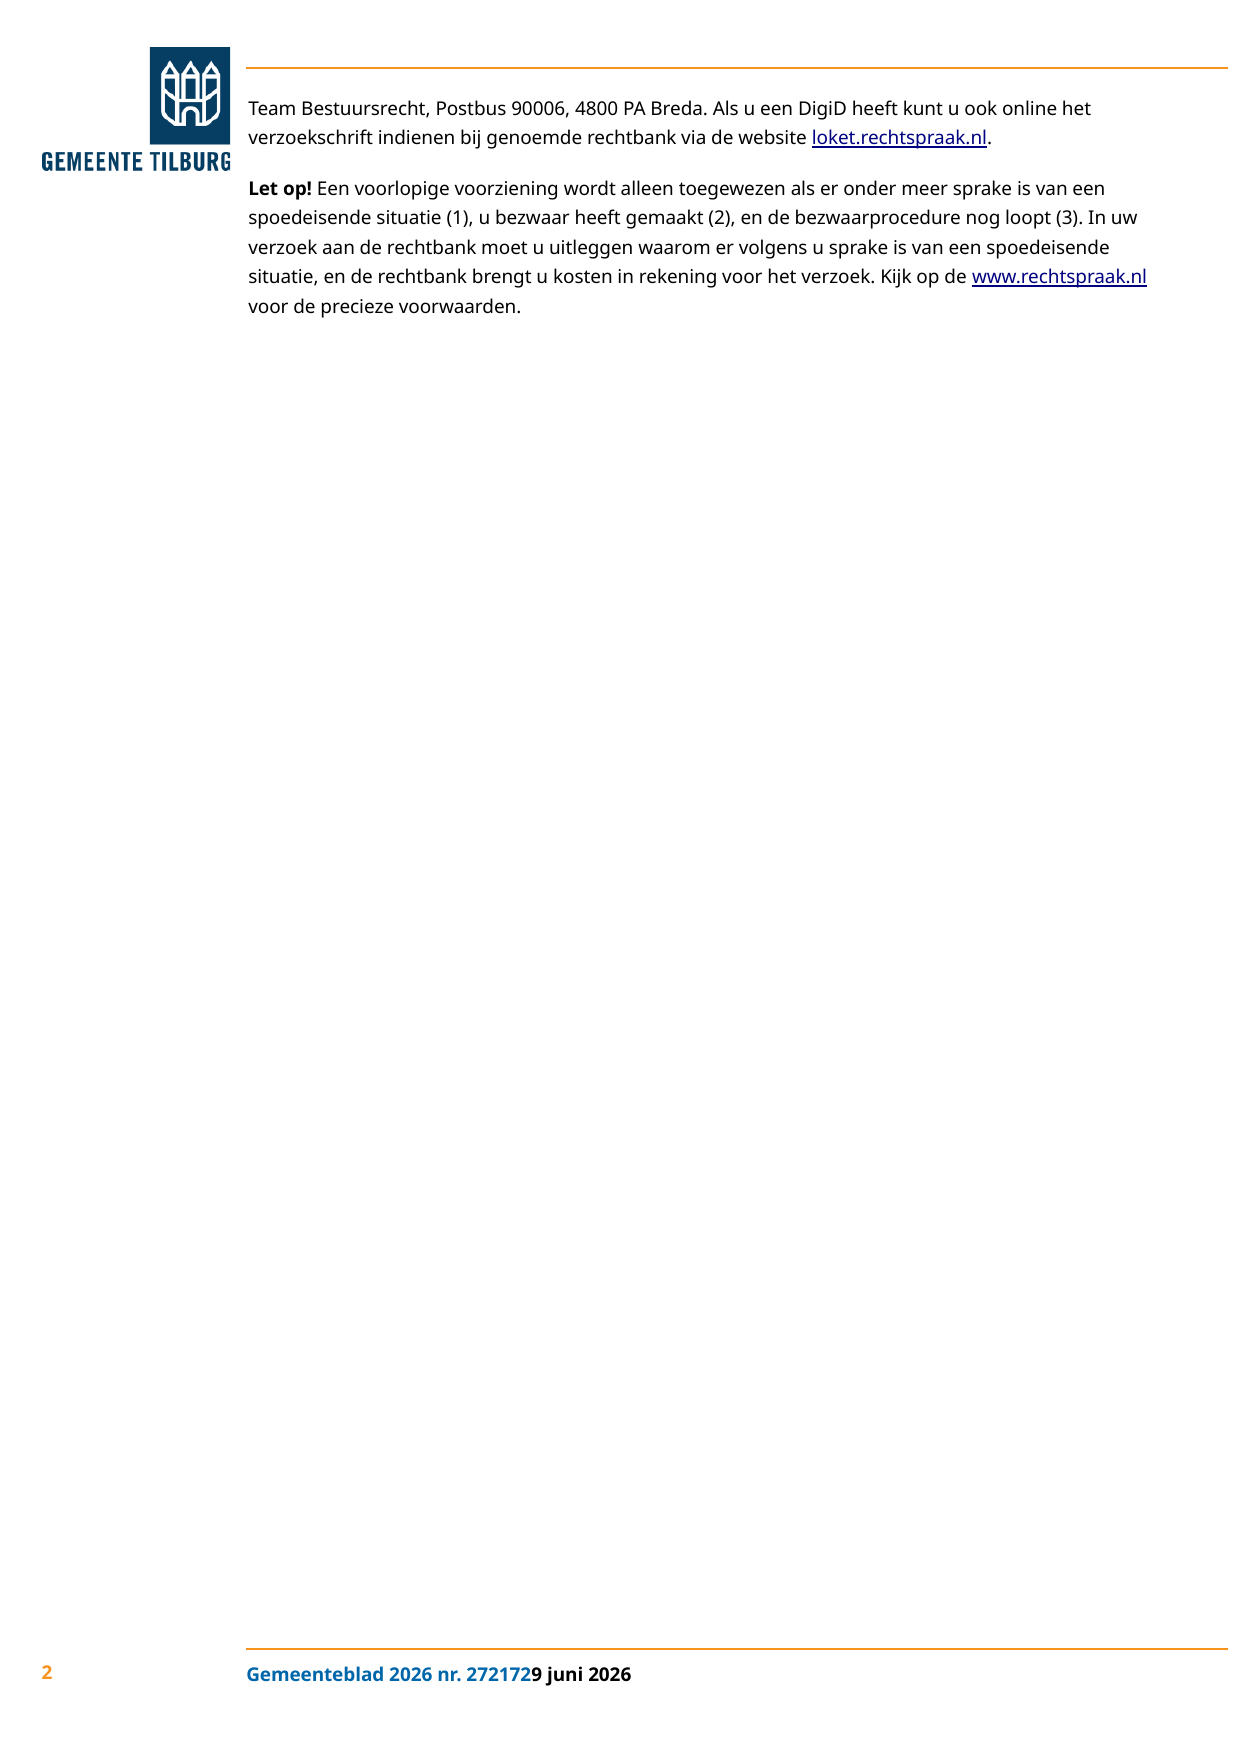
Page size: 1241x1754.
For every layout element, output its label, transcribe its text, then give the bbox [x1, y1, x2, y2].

text Let op! Een voorlopige voorziening wordt alleen toegewezen als er onder meer sprake is van een spoedeisende situatie (1), u bezwaar heeft gemaakt (2), en de bezwaarprocedure nog loopt (3). In uw verzoek aan de rechtbank moet u uitleggen waarom er volgens u sprake is van een spoedeisende situatie, en de rechtbank brengt u kosten in rekening voor het verzoek. Kijk op de www.rechtspraak.nl voor de precieze voorwaarden. [248, 175, 1152, 319]
text Team Bestuursrecht, Postbus 90006, 4800 PA Breda. Als u een DigiD heeft kunt u ook online het verzoekschrift indienen bij genoemde rechtbank via de website loket.rechtspraak.nl. [248, 95, 1152, 150]
picture [41, 47, 231, 172]
